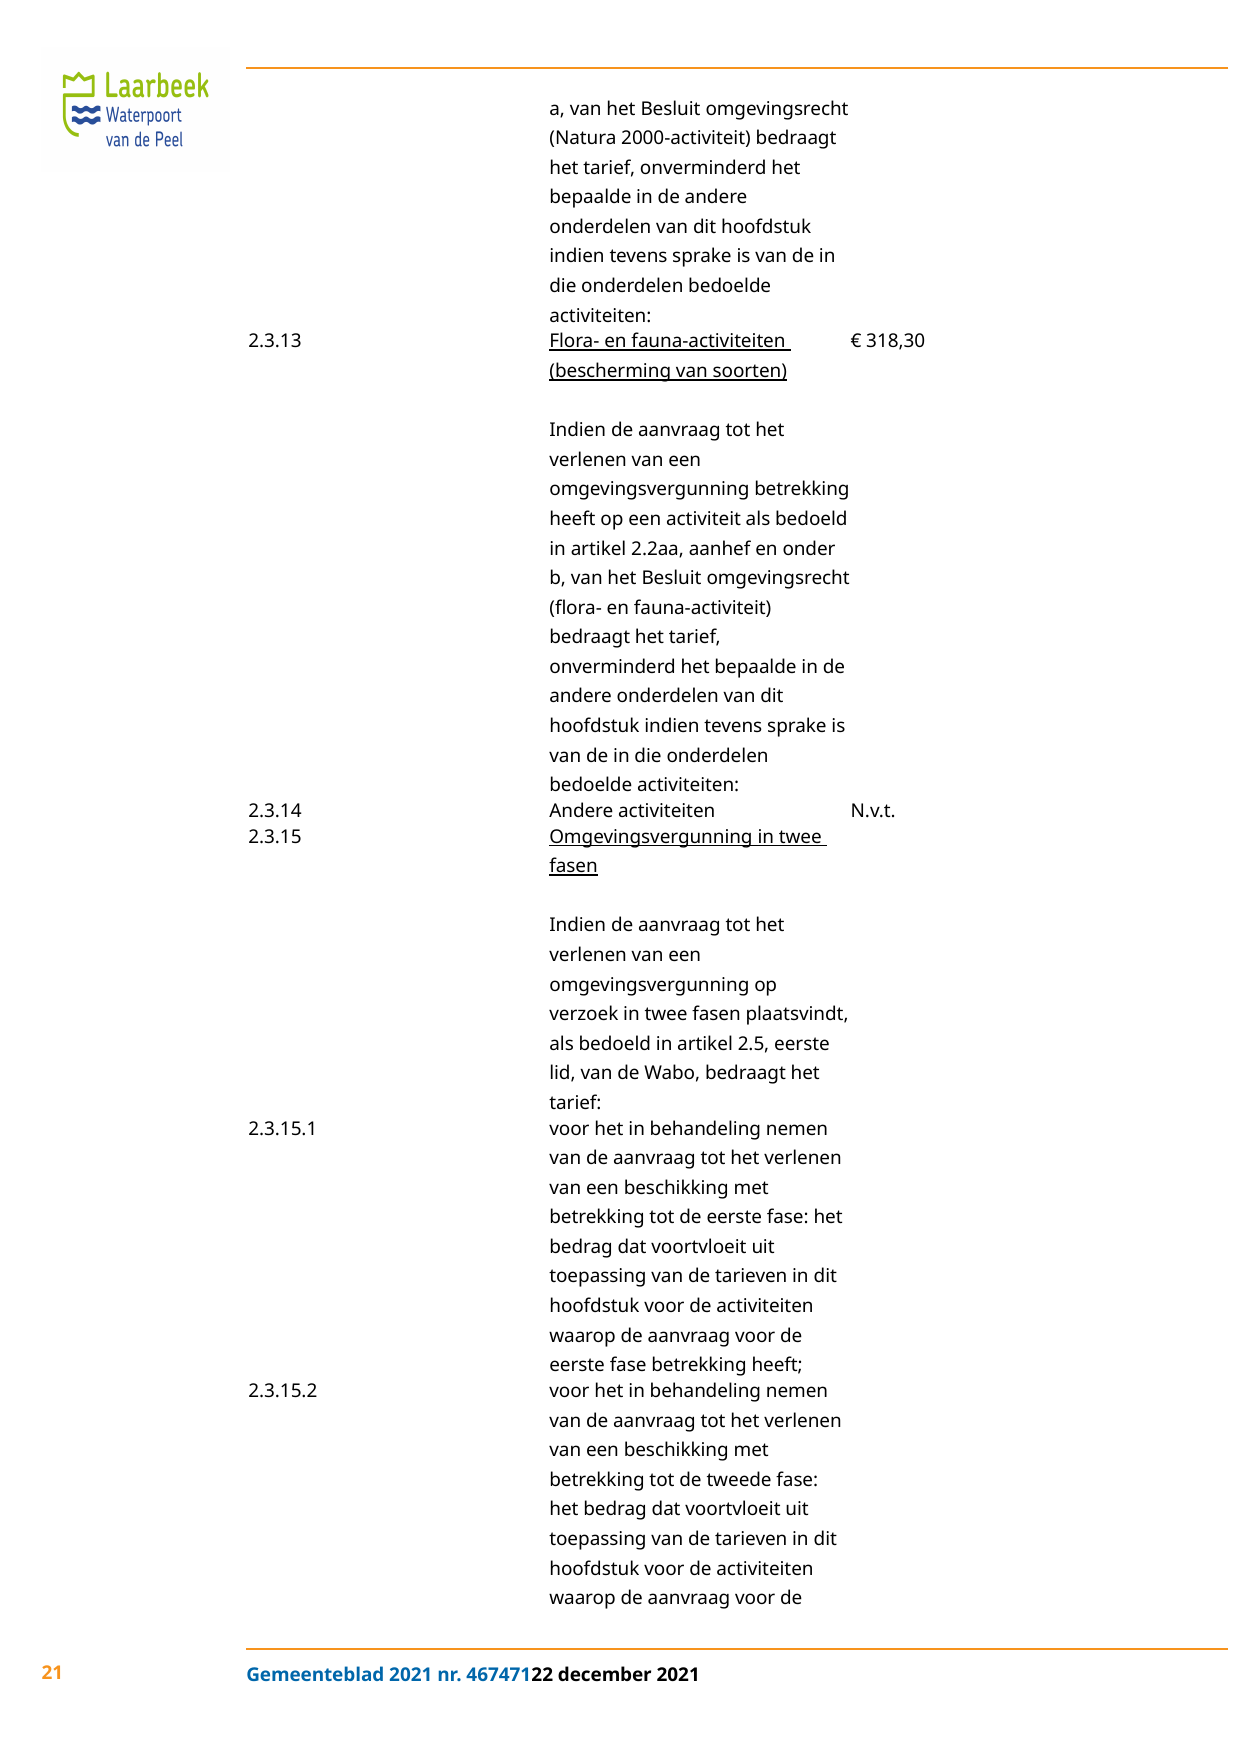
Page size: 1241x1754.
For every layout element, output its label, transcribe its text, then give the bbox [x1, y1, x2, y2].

table_cell [850, 823, 1152, 1115]
table_cell voor het in behandeling nemen van de aanvraag tot het verlenen van een beschikking met betrekking tot de tweede fase: het bedrag dat voortvloeit uit toepassing van de tarieven in dit hoofdstuk voor de activiteiten waarop de aanvraag voor de [549, 1377, 850, 1610]
table_cell 2.3.13 [248, 328, 549, 797]
table_cell Flora- en fauna-activiteiten (bescherming van soorten) Indien de aanvraag tot het verlenen van een omgevingsvergunning betrekking heeft op een activiteit als bedoeld in artikel 2.2aa, aanhef en onder b, van het Besluit omgevingsrecht (flora- en fauna-activiteit) bedraagt het tarief, onverminderd het bepaalde in de andere onderdelen van dit hoofdstuk indien tevens sprake is van de in die onderdelen bedoelde activiteiten: [549, 328, 850, 797]
table_cell 2.3.15.1 [248, 1115, 549, 1377]
table_cell 2.3.15 [248, 823, 549, 1115]
table_cell € 318,30 [850, 328, 1152, 797]
table_cell [850, 95, 1152, 328]
table_cell N.v.t. [850, 797, 1152, 823]
table_cell 2.3.15.2 [248, 1377, 549, 1610]
table_cell 2.3.14 [248, 797, 549, 823]
picture [41, 47, 231, 172]
table_cell Andere activiteiten [549, 797, 850, 823]
table_cell [850, 1115, 1152, 1377]
table_cell a, van het Besluit omgevingsrecht (Natura 2000-activiteit) bedraagt het tarief, onverminderd het bepaalde in de andere onderdelen van dit hoofdstuk indien tevens sprake is van de in die onderdelen bedoelde activiteiten: [549, 95, 850, 328]
table_cell voor het in behandeling nemen van de aanvraag tot het verlenen van een beschikking met betrekking tot de eerste fase: het bedrag dat voortvloeit uit toepassing van de tarieven in dit hoofdstuk voor de activiteiten waarop de aanvraag voor de eerste fase betrekking heeft; [549, 1115, 850, 1377]
table_cell [850, 1377, 1152, 1610]
table_cell [248, 95, 549, 328]
table_cell Omgevingsvergunning in twee fasen Indien de aanvraag tot het verlenen van een omgevingsvergunning op verzoek in twee fasen plaatsvindt, als bedoeld in artikel 2.5, eerste lid, van de Wabo, bedraagt het tarief: [549, 823, 850, 1115]
